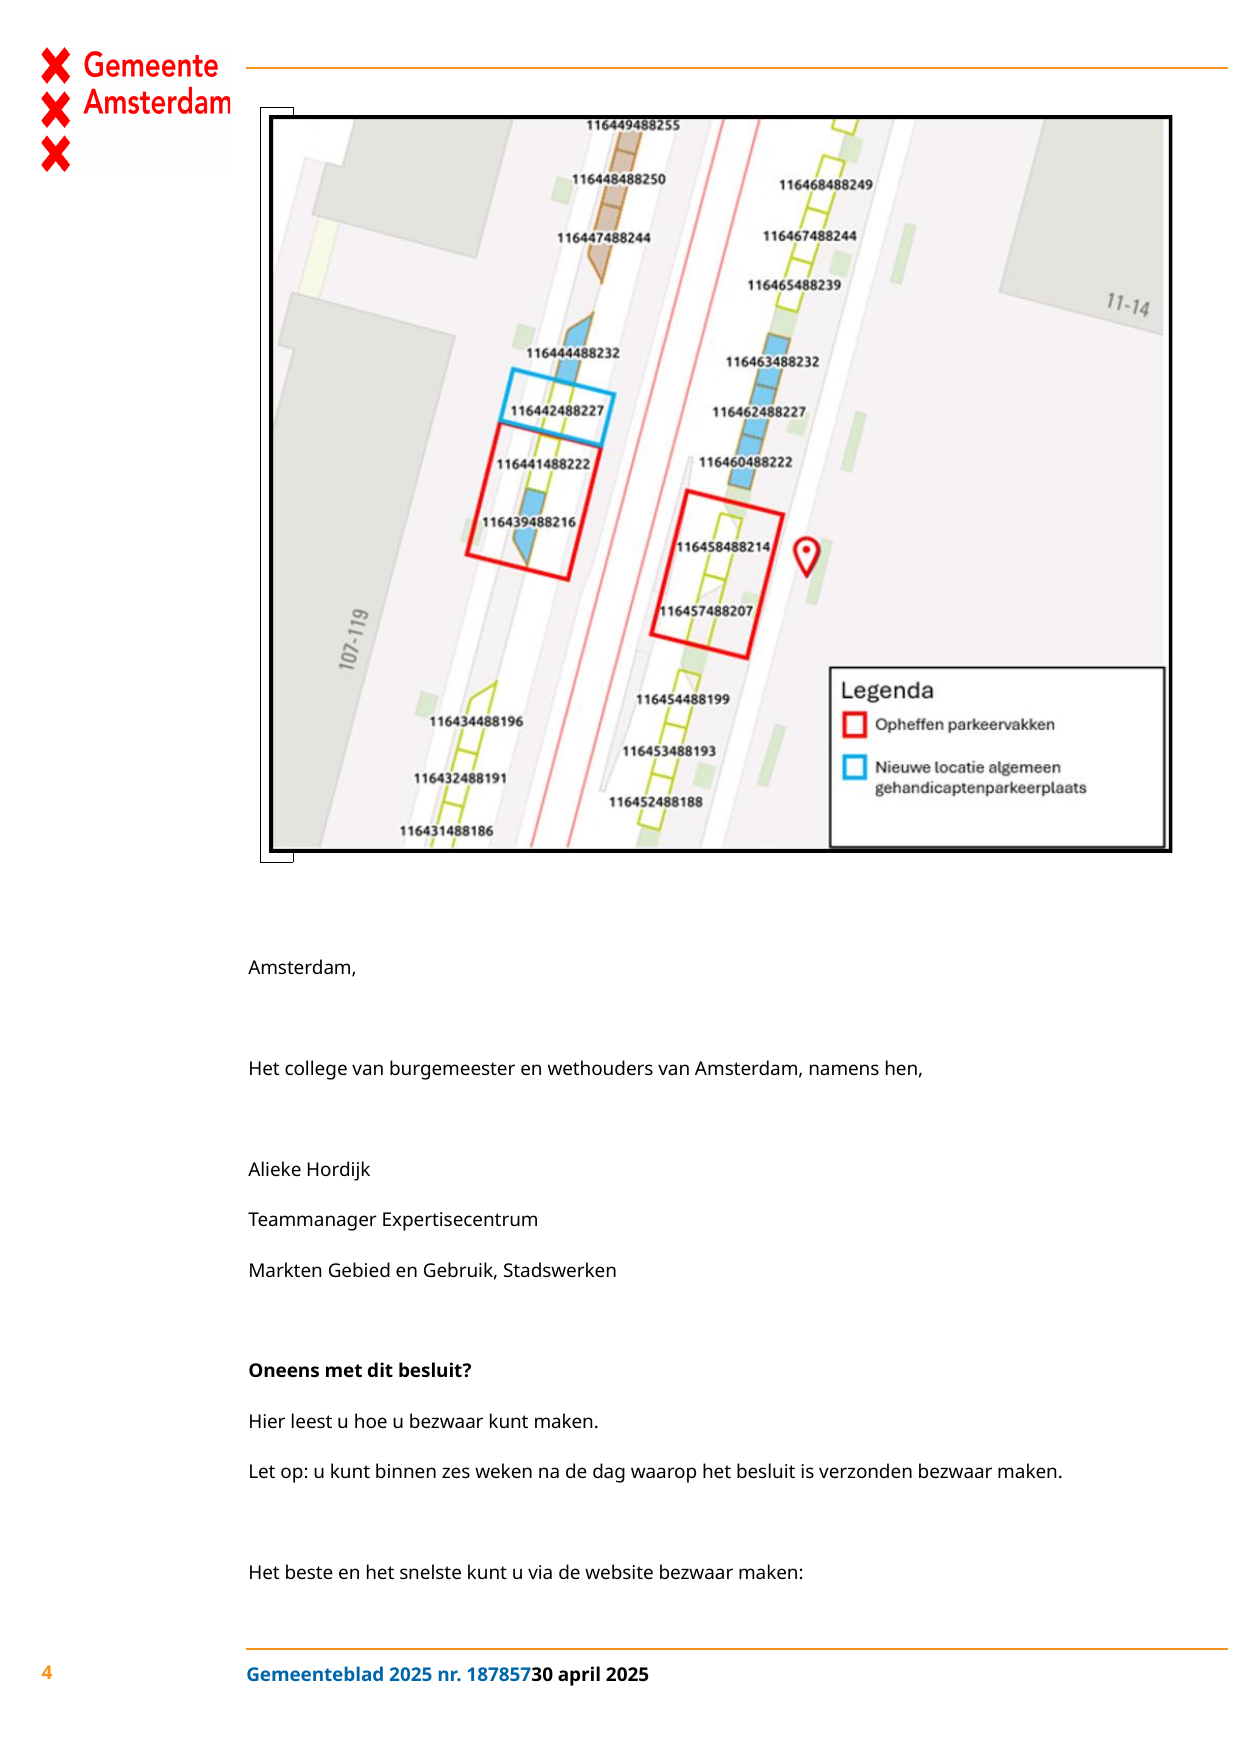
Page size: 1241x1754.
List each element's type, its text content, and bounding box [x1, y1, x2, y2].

text Amsterdam, [248, 954, 1152, 980]
text Het college van burgemeester en wethouders van Amsterdam, namens hen, [248, 1055, 1152, 1081]
text Markten Gebied en Gebruik, Stadswerken [248, 1257, 1152, 1282]
text Alieke Hordijk [248, 1156, 1152, 1182]
picture [41, 47, 231, 172]
text Hier leest u hoe u bezwaar kunt maken. [248, 1408, 1152, 1434]
text Het beste en het snelste kunt u via de website bezwaar maken: [248, 1559, 1152, 1585]
text Oneens met dit besluit? [248, 1358, 1152, 1383]
picture [268, 115, 1173, 853]
text Teammanager Expertisecentrum [248, 1206, 1152, 1232]
text Let op: u kunt binnen zes weken na de dag waarop het besluit is verzonden bezwaar maken. [248, 1458, 1152, 1484]
